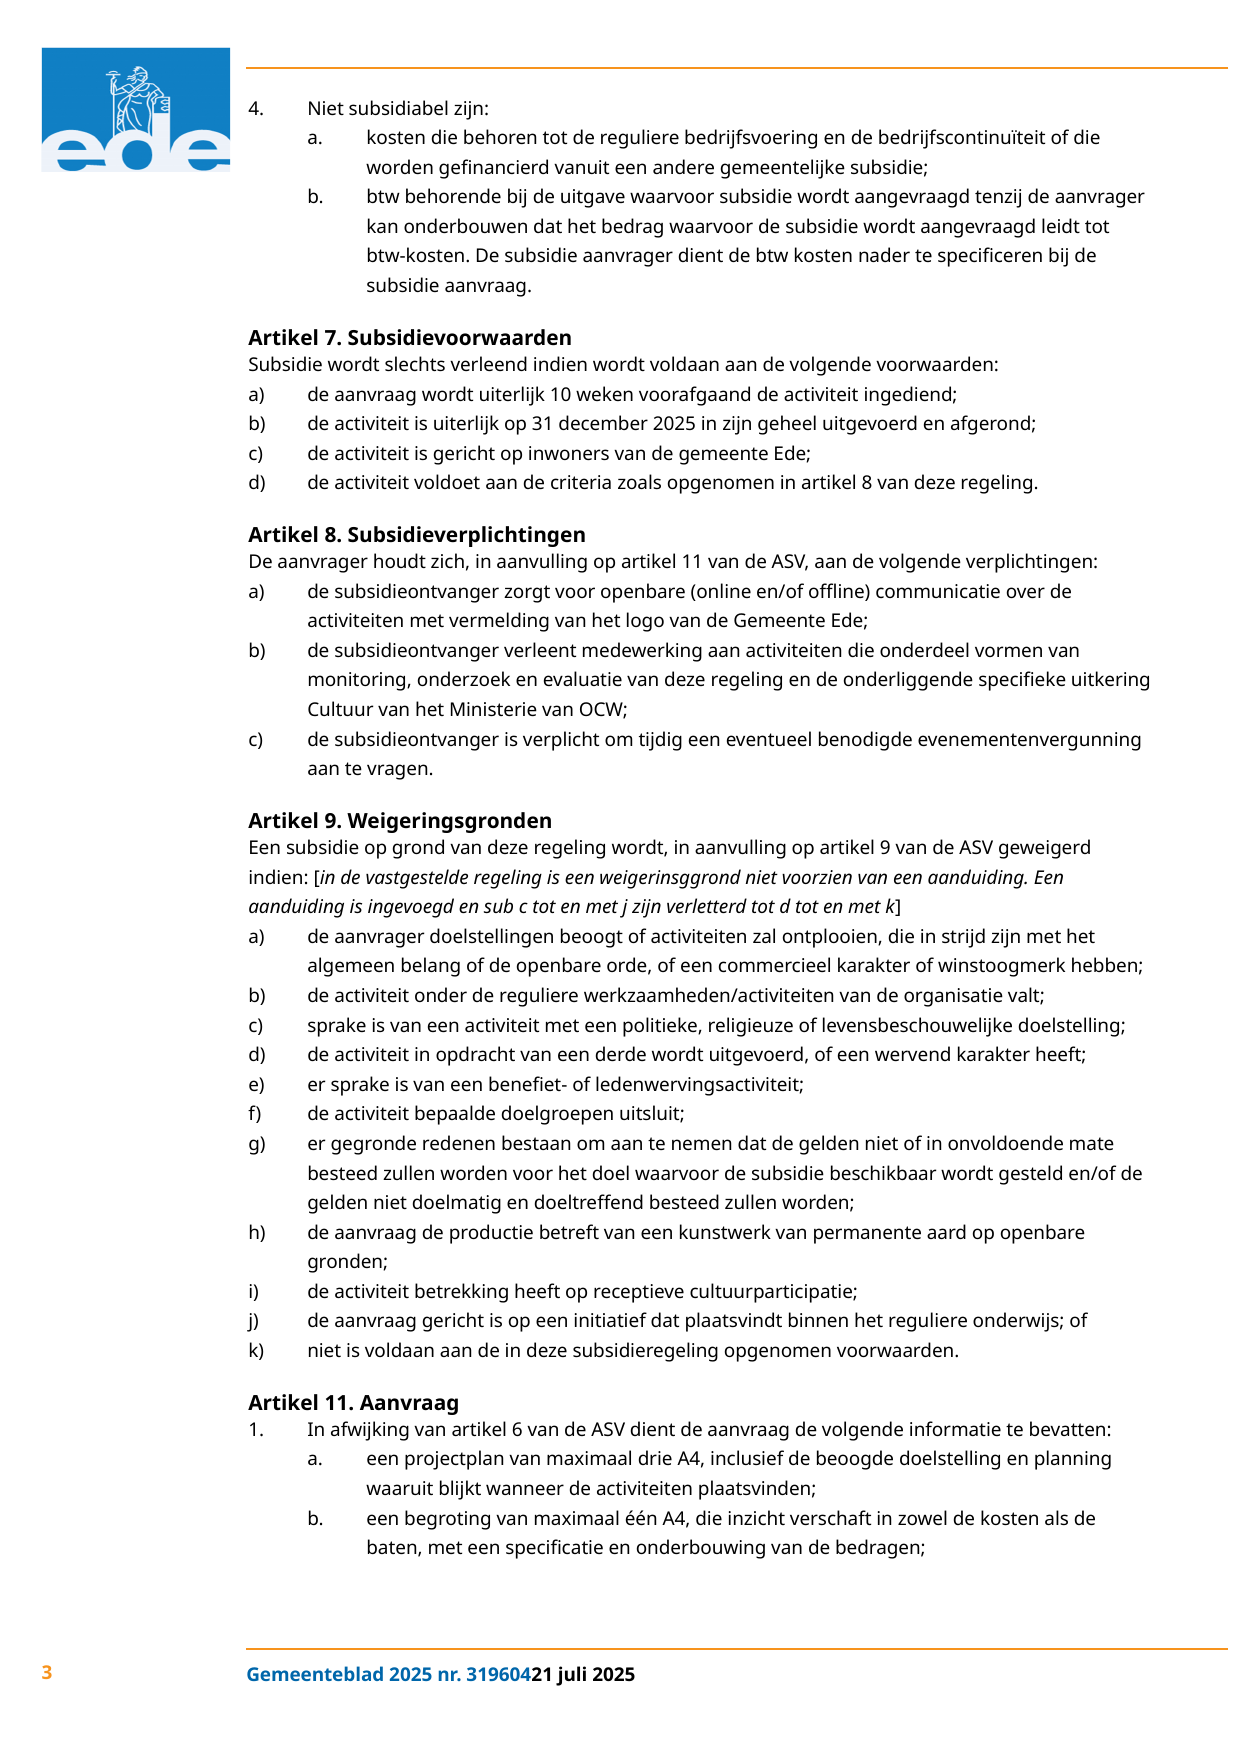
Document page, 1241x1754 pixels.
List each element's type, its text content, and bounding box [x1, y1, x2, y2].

list de activiteit is uiterlijk op 31 december 2025 in zijn geheel uitgevoerd en afgerond; [248, 410, 1152, 436]
list In afwijking van artikel 6 van de ASV dient de aanvraag de volgende informatie te bevatten: [248, 1416, 1152, 1442]
text De aanvrager houdt zich, in aanvulling op artikel 11 van de ASV, aan de volgende verplichtingen: [248, 548, 1152, 574]
text Een subsidie op grond van deze regeling wordt, in aanvulling op artikel 9 van de ASV geweigerd indien: [in de vastgestelde regeling is een weigerinsggrond niet voorzien van een aanduiding. Een aanduiding is ingevoegd en sub c tot en met j zijn verletterd tot d tot en met k] [248, 834, 1152, 919]
text Subsidie wordt slechts verleend indien wordt voldaan aan de volgende voorwaarden: [248, 351, 1152, 377]
list sprake is van een activiteit met een politieke, religieuze of levensbeschouwelijke doelstelling; [248, 1012, 1152, 1037]
text Artikel 8. Subsidieverplichtingen [248, 520, 1152, 548]
list de aanvraag gericht is op een initiatief dat plaatsvindt binnen het reguliere onderwijs; of [248, 1308, 1152, 1333]
list de aanvraag wordt uiterlijk 10 weken voorafgaand de activiteit ingediend; [248, 381, 1152, 406]
list de subsidieontvanger is verplicht om tijdig een eventueel benodigde evenementenvergunning aan te vragen. [248, 726, 1152, 781]
list de activiteit betrekking heeft op receptieve cultuurparticipatie; [248, 1278, 1152, 1304]
text Artikel 11. Aanvraag [248, 1388, 1152, 1416]
list Niet subsidiabel zijn: [248, 95, 1152, 121]
list de activiteit onder de reguliere werkzaamheden/activiteiten van de organisatie valt; [248, 982, 1152, 1008]
list de activiteit in opdracht van een derde wordt uitgevoerd, of een wervend karakter heeft; [248, 1041, 1152, 1067]
list een begroting van maximaal één A4, die inzicht verschaft in zowel de kosten als de baten, met een specificatie en onderbouwing van de bedragen; [307, 1505, 1152, 1560]
list btw behorende bij de uitgave waarvoor subsidie wordt aangevraagd tenzij de aanvrager kan onderbouwen dat het bedrag waarvoor de subsidie wordt aangevraagd leidt tot btw-kosten. De subsidie aanvrager dient de btw kosten nader te specificeren bij de subsidie aanvraag. [307, 183, 1152, 298]
list de activiteit bepaalde doelgroepen uitsluit; [248, 1101, 1152, 1126]
list de activiteit is gericht op inwoners van de gemeente Ede; [248, 440, 1152, 466]
text Artikel 9. Weigeringsgronden [248, 806, 1152, 834]
list niet is voldaan aan de in deze subsidieregeling opgenomen voorwaarden. [248, 1337, 1152, 1363]
list een projectplan van maximaal drie A4, inclusief de beoogde doelstelling en planning waaruit blijkt wanneer de activiteiten plaatsvinden; [307, 1446, 1152, 1501]
list de aanvraag de productie betreft van een kunstwerk van permanente aard op openbare gronden; [248, 1219, 1152, 1274]
list de subsidieontvanger verleent medewerking aan activiteiten die onderdeel vormen van monitoring, onderzoek en evaluatie van deze regeling en de onderliggende specifieke uitkering Cultuur van het Ministerie van OCW; [248, 637, 1152, 722]
list de activiteit voldoet aan de criteria zoals opgenomen in artikel 8 van deze regeling. [248, 469, 1152, 495]
list de aanvrager doelstellingen beoogt of activiteiten zal ontplooien, die in strijd zijn met het algemeen belang of de openbare orde, of een commercieel karakter of winstoogmerk hebben; [248, 923, 1152, 978]
text Artikel 7. Subsidievoorwaarden [248, 323, 1152, 351]
list er gegronde redenen bestaan om aan te nemen dat de gelden niet of in onvoldoende mate besteed zullen worden voor het doel waarvoor de subsidie beschikbaar wordt gesteld en/of de gelden niet doelmatig en doeltreffend besteed zullen worden; [248, 1130, 1152, 1215]
list er sprake is van een benefiet- of ledenwervingsactiviteit; [248, 1071, 1152, 1097]
list de subsidieontvanger zorgt voor openbare (online en/of offline) communicatie over de activiteiten met vermelding van het logo van de Gemeente Ede; [248, 578, 1152, 633]
picture [41, 47, 231, 172]
list kosten die behoren tot de reguliere bedrijfsvoering en de bedrijfscontinuïteit of die worden gefinancierd vanuit een andere gemeentelijke subsidie; [307, 124, 1152, 180]
